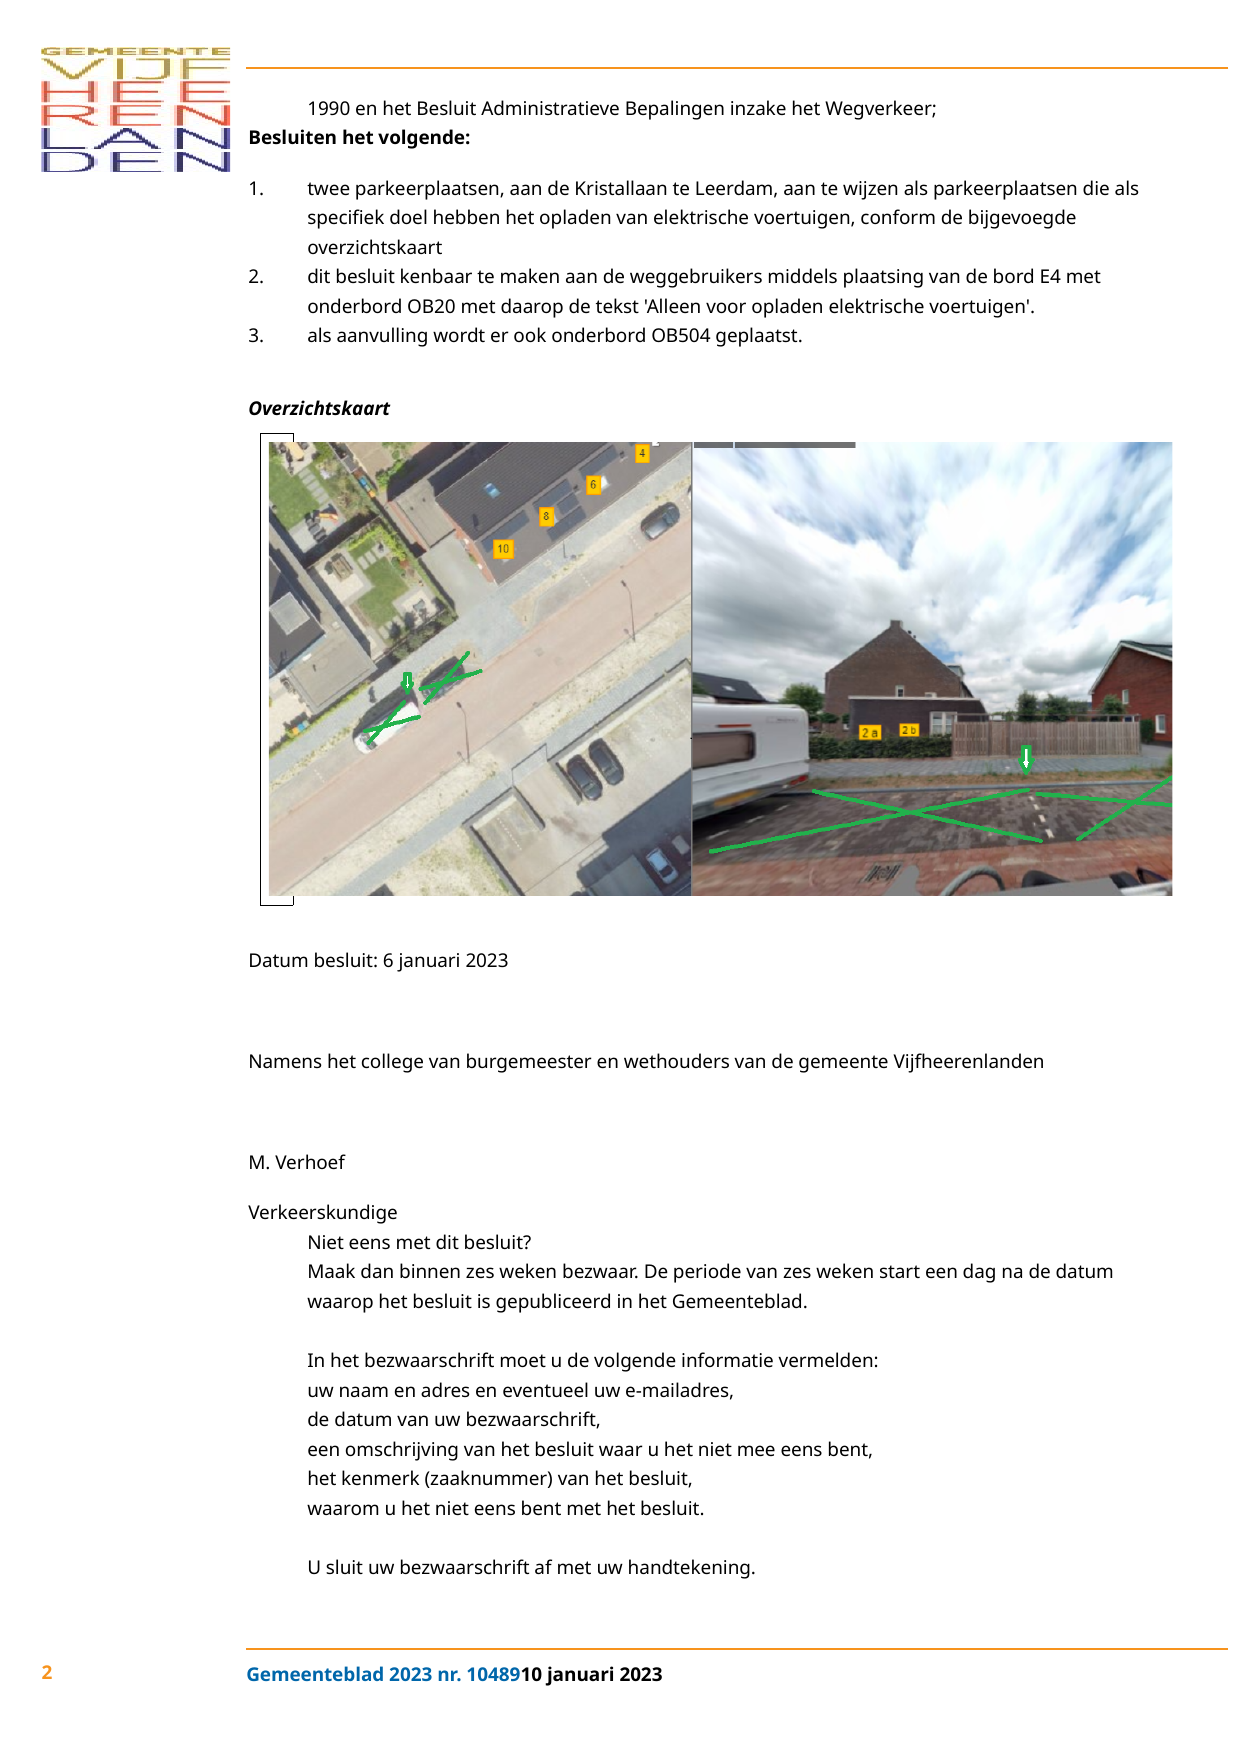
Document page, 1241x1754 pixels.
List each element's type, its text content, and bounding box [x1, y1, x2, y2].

list 1990 en het Besluit Administratieve Bepalingen inzake het Wegverkeer; [248, 95, 1152, 121]
text Besluiten het volgende: [248, 124, 1152, 150]
list uw naam en adres en eventueel uw e-mailadres, [248, 1377, 1152, 1402]
list twee parkeerplaatsen, aan de Kristallaan te Leerdam, aan te wijzen als parkeerplaatsen die als specifiek doel hebben het opladen van elektrische voertuigen, conform de bijgevoegde overzichtskaart [248, 175, 1152, 260]
list U sluit uw bezwaarschrift af met uw handtekening. [248, 1554, 1152, 1580]
list als aanvulling wordt er ook onderbord OB504 geplaatst. [248, 323, 1152, 348]
list waarom u het niet eens bent met het besluit. [248, 1495, 1152, 1521]
list de datum van uw bezwaarschrift, [248, 1406, 1152, 1432]
text Datum besluit: 6 januari 2023 [248, 947, 1152, 973]
picture [268, 442, 1173, 896]
list dit besluit kenbaar te maken aan de weggebruikers middels plaatsing van de bord E4 met onderbord OB20 met daarop de tekst 'Alleen voor opladen elektrische voertuigen'. [248, 263, 1152, 319]
list het kenmerk (zaaknummer) van het besluit, [248, 1466, 1152, 1491]
list een omschrijving van het besluit waar u het niet mee eens bent, [248, 1436, 1152, 1462]
text M. Verhoef [248, 1149, 1152, 1174]
text Verkeerskundige [248, 1199, 1152, 1225]
text Namens het college van burgemeester en wethouders van de gemeente Vijfheerenlanden [248, 1048, 1152, 1074]
picture [41, 47, 231, 172]
text Overzichtskaart [248, 395, 1152, 421]
list In het bezwaarschrift moet u de volgende informatie vermelden: [248, 1347, 1152, 1373]
list Maak dan binnen zes weken bezwaar. De periode van zes weken start een dag na de datum waarop het besluit is gepubliceerd in het Gemeenteblad. [248, 1258, 1152, 1314]
list Niet eens met dit besluit? [248, 1229, 1152, 1254]
